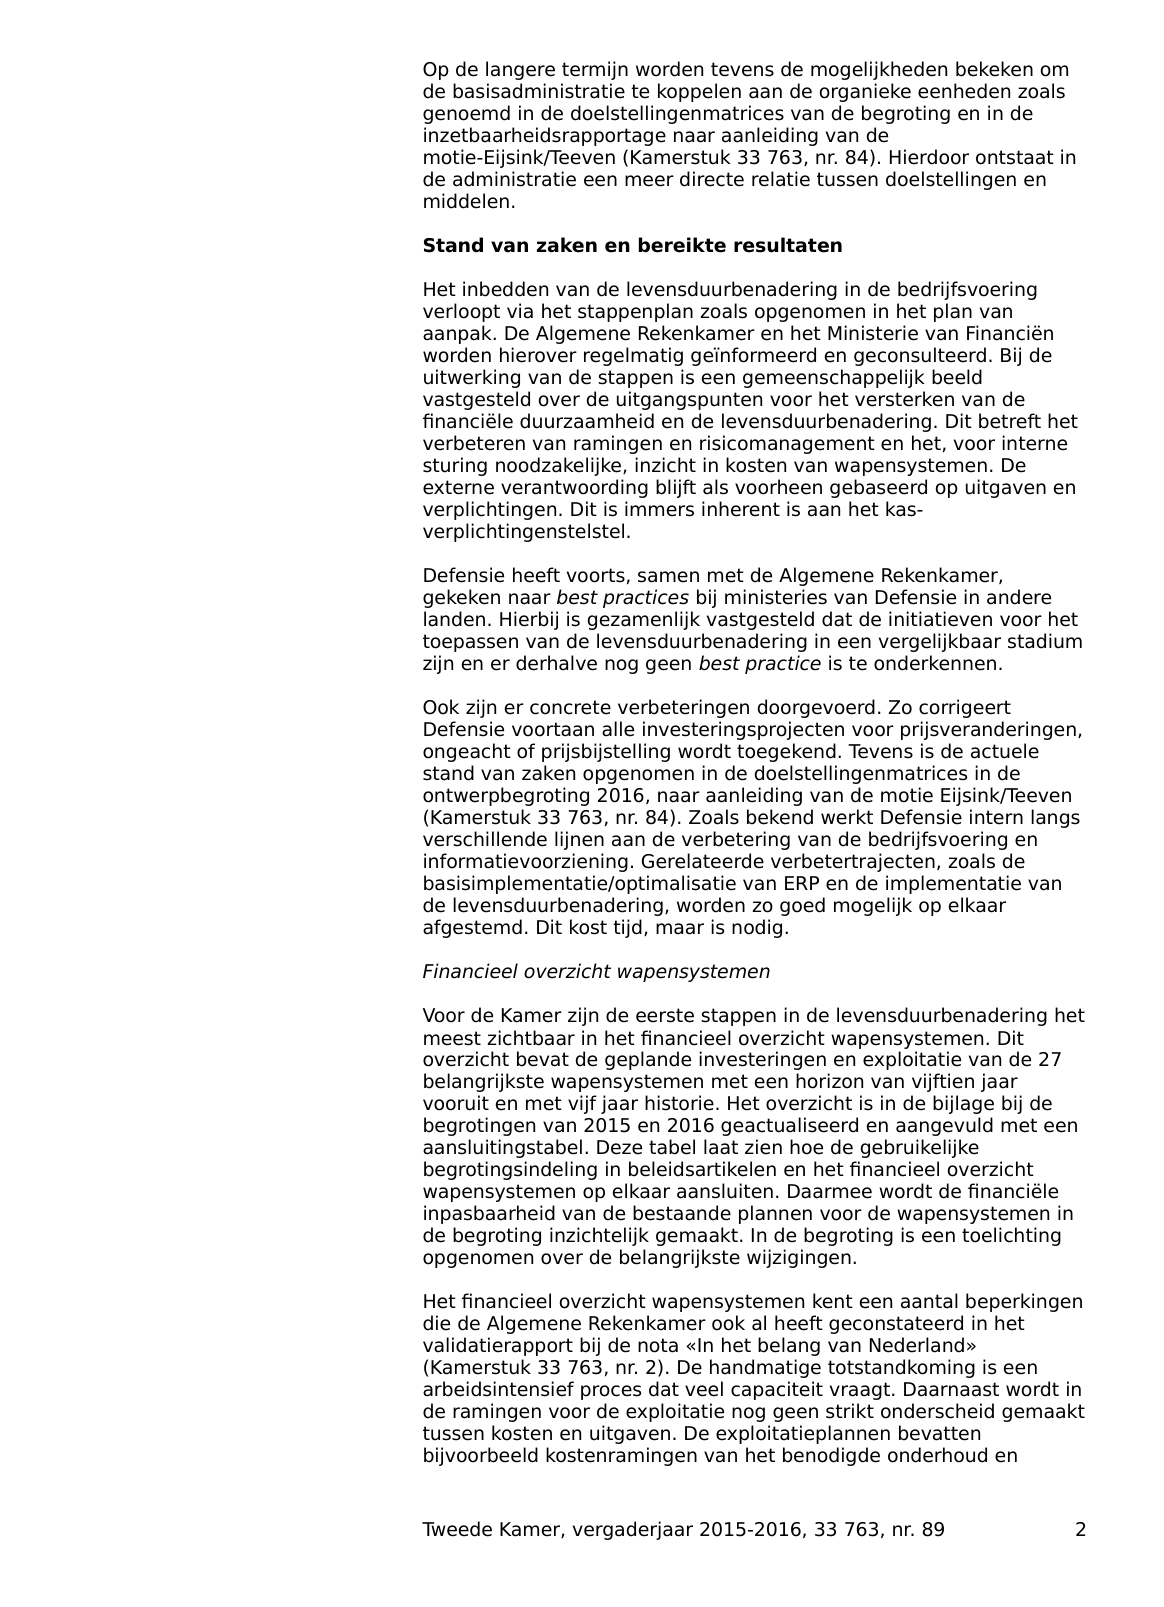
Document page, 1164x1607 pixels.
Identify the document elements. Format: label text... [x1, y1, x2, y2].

text Ook zijn er concrete verbeteringen doorgevoerd. Zo corrigeert Defensie voortaan alle investeringsprojecten voor prijsveranderingen, ongeacht of prijsbijstelling wordt toegekend. Tevens is de actuele stand van zaken opgenomen in de doelstellingenmatrices in de ontwerpbegroting 2016, naar aanleiding van de motie Eijsink/Teeven (Kamerstuk 33 763, nr. 84). Zoals bekend werkt Defensie intern langs verschillende lijnen aan de verbetering van de bedrijfsvoering en informatievoorziening. Gerelateerde verbetertrajecten, zoals de basisimplementatie/optimalisatie van ERP en de implementatie van de levensduurbenadering, worden zo goed mogelijk op elkaar afgestemd. Dit kost tijd, maar is nodig. [422, 697, 1087, 939]
text Voor de Kamer zijn de eerste stappen in de levensduurbenadering het meest zichtbaar in het financieel overzicht wapensystemen. Dit overzicht bevat de geplande investeringen en exploitatie van de 27 belangrijkste wapensystemen met een horizon van vijftien jaar vooruit en met vijf jaar historie. Het overzicht is in de bijlage bij de begrotingen van 2015 en 2016 geactualiseerd en aangevuld met een aansluitingstabel. Deze tabel laat zien hoe de gebruikelijke begrotingsindeling in beleidsartikelen en het financieel overzicht wapensystemen op elkaar aansluiten. Daarmee wordt de financiële inpasbaarheid van de bestaande plannen voor de wapensystemen in de begroting inzichtelijk gemaakt. In de begroting is een toelichting opgenomen over de belangrijkste wijzigingen. [422, 1005, 1087, 1269]
subtitle Stand van zaken en bereikte resultaten [422, 235, 1087, 257]
text Het financieel overzicht wapensystemen kent een aantal beperkingen die de Algemene Rekenkamer ook al heeft geconstateerd in het validatierapport bij de nota «In het belang van Nederland» (Kamerstuk 33 763, nr. 2). De handmatige totstandkoming is een arbeidsintensief proces dat veel capaciteit vraagt. Daarnaast wordt in de ramingen voor de exploitatie nog geen strikt onderscheid gemaakt tussen kosten en uitgaven. De exploitatieplannen bevatten bijvoorbeeld kostenramingen van het benodigde onderhoud en [422, 1291, 1087, 1467]
text Op de langere termijn worden tevens de mogelijkheden bekeken om de basisadministratie te koppelen aan de organieke eenheden zoals genoemd in de doelstellingenmatrices van de begroting en in de inzetbaarheidsrapportage naar aanleiding van de motie-Eijsink/Teeven (Kamerstuk 33 763, nr. 84). Hierdoor ontstaat in de administratie een meer directe relatie tussen doelstellingen en middelen. [422, 59, 1087, 213]
text Defensie heeft voorts, samen met de Algemene Rekenkamer, gekeken naar best practices bij ministeries van Defensie in andere landen. Hierbij is gezamenlijk vastgesteld dat de initiatieven voor het toepassen van de levensduurbenadering in een vergelijkbaar stadium zijn en er derhalve nog geen best practice is te onderkennen. [422, 565, 1087, 675]
subtitle Financieel overzicht wapensystemen [422, 961, 1087, 983]
text Het inbedden van de levensduurbenadering in de bedrijfsvoering verloopt via het stappenplan zoals opgenomen in het plan van aanpak. De Algemene Rekenkamer en het Ministerie van Financiën worden hierover regelmatig geïnformeerd en geconsulteerd. Bij de uitwerking van de stappen is een gemeenschappelijk beeld vastgesteld over de uitgangspunten voor het versterken van de financiële duurzaamheid en de levensduurbenadering. Dit betreft het verbeteren van ramingen en risicomanagement en het, voor interne sturing noodzakelijke, inzicht in kosten van wapensystemen. De externe verantwoording blijft als voorheen gebaseerd op uitgaven en verplichtingen. Dit is immers inherent is aan het kas-verplichtingenstelstel. [422, 279, 1087, 543]
